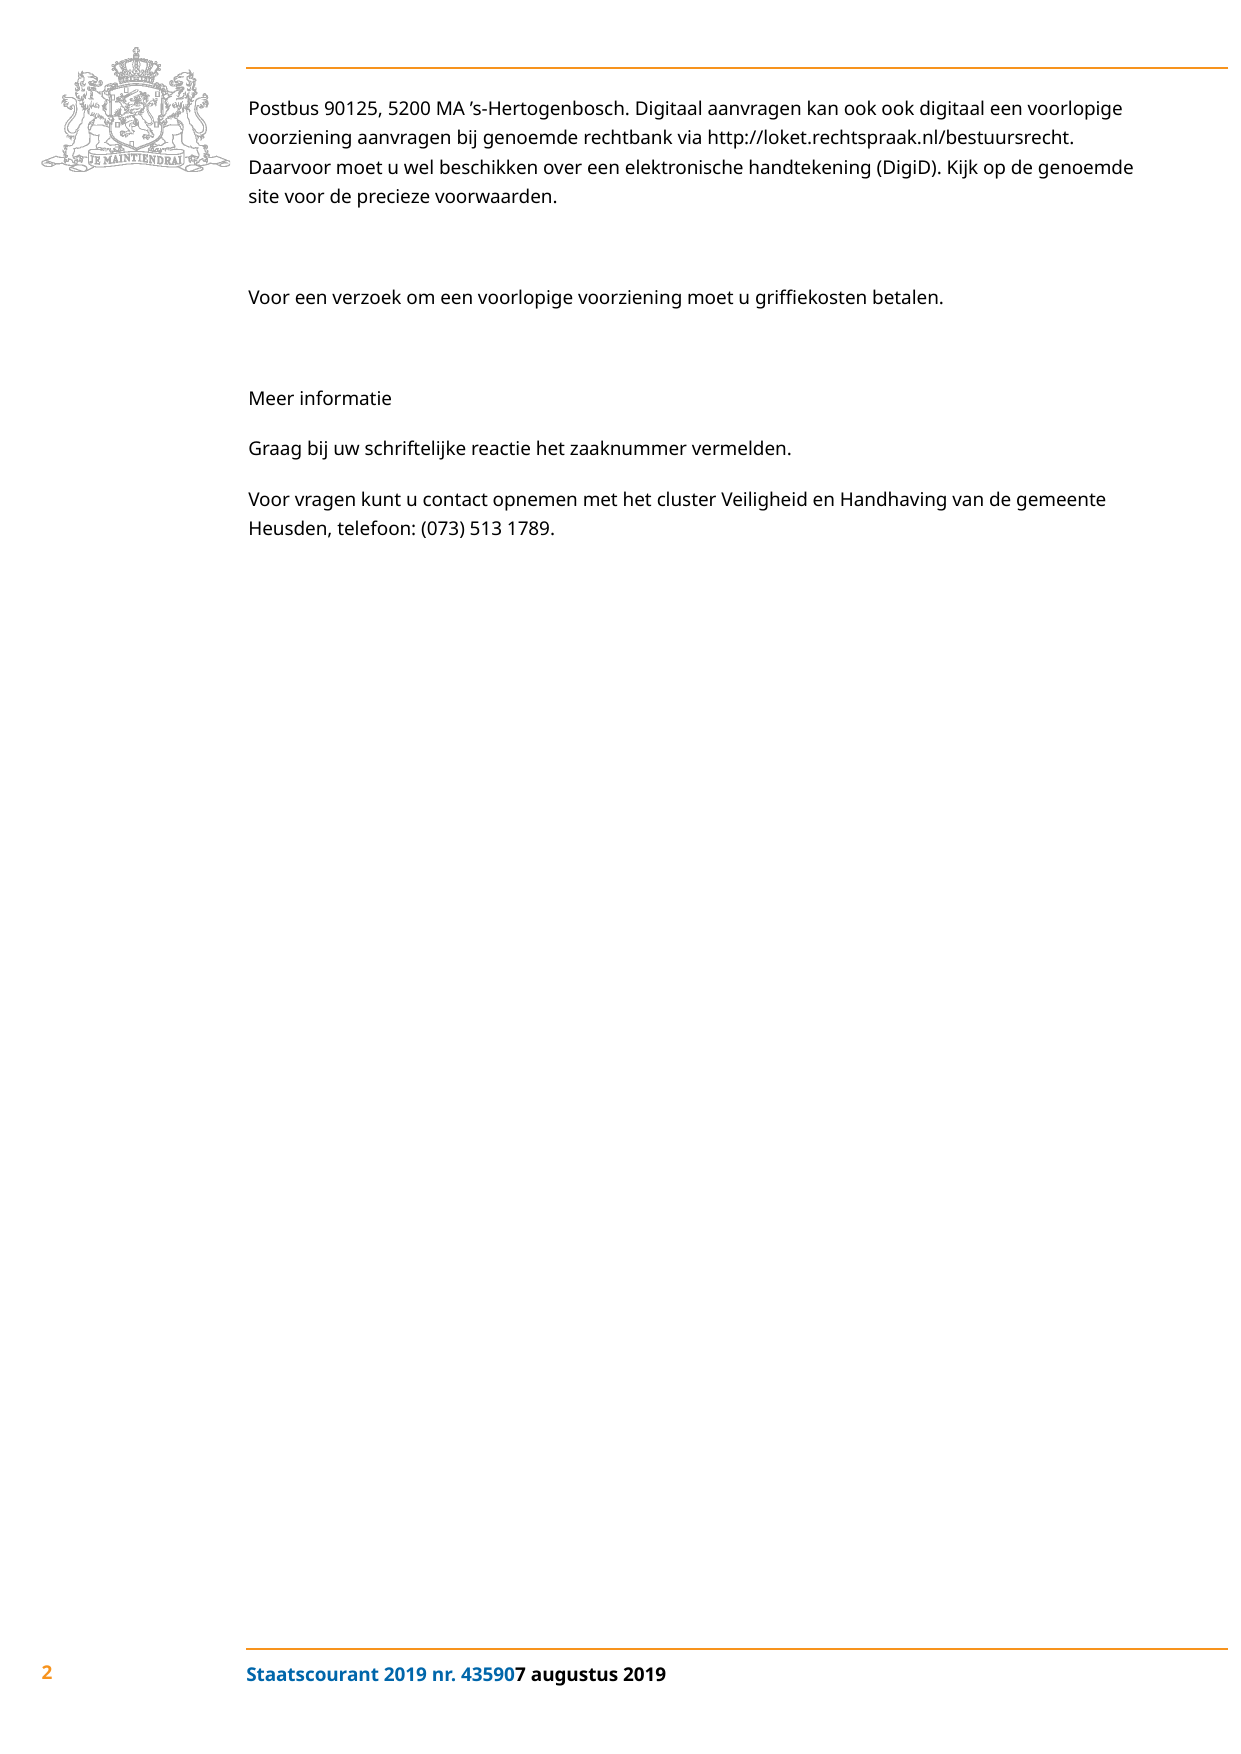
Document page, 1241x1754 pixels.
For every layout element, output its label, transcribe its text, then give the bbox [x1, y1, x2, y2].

text Postbus 90125, 5200 MA ’s-Hertogenbosch. Digitaal aanvragen kan ook ook digitaal een voorlopige voorziening aanvragen bij genoemde rechtbank via http://loket.rechtspraak.nl/bestuursrecht. Daarvoor moet u wel beschikken over een elektronische handtekening (DigiD). Kijk op de genoemde site voor de precieze voorwaarden. [248, 95, 1152, 209]
text Graag bij uw schriftelijke reactie het zaaknummer vermelden. [248, 436, 1152, 461]
text Voor een verzoek om een voorlopige voorziening moet u griffiekosten betalen. [248, 284, 1152, 310]
text Meer informatie [248, 385, 1152, 411]
picture [41, 47, 231, 172]
text Voor vragen kunt u contact opnemen met het cluster Veiligheid en Handhaving van de gemeente Heusden, telefoon: (073) 513 1789. [248, 486, 1152, 541]
